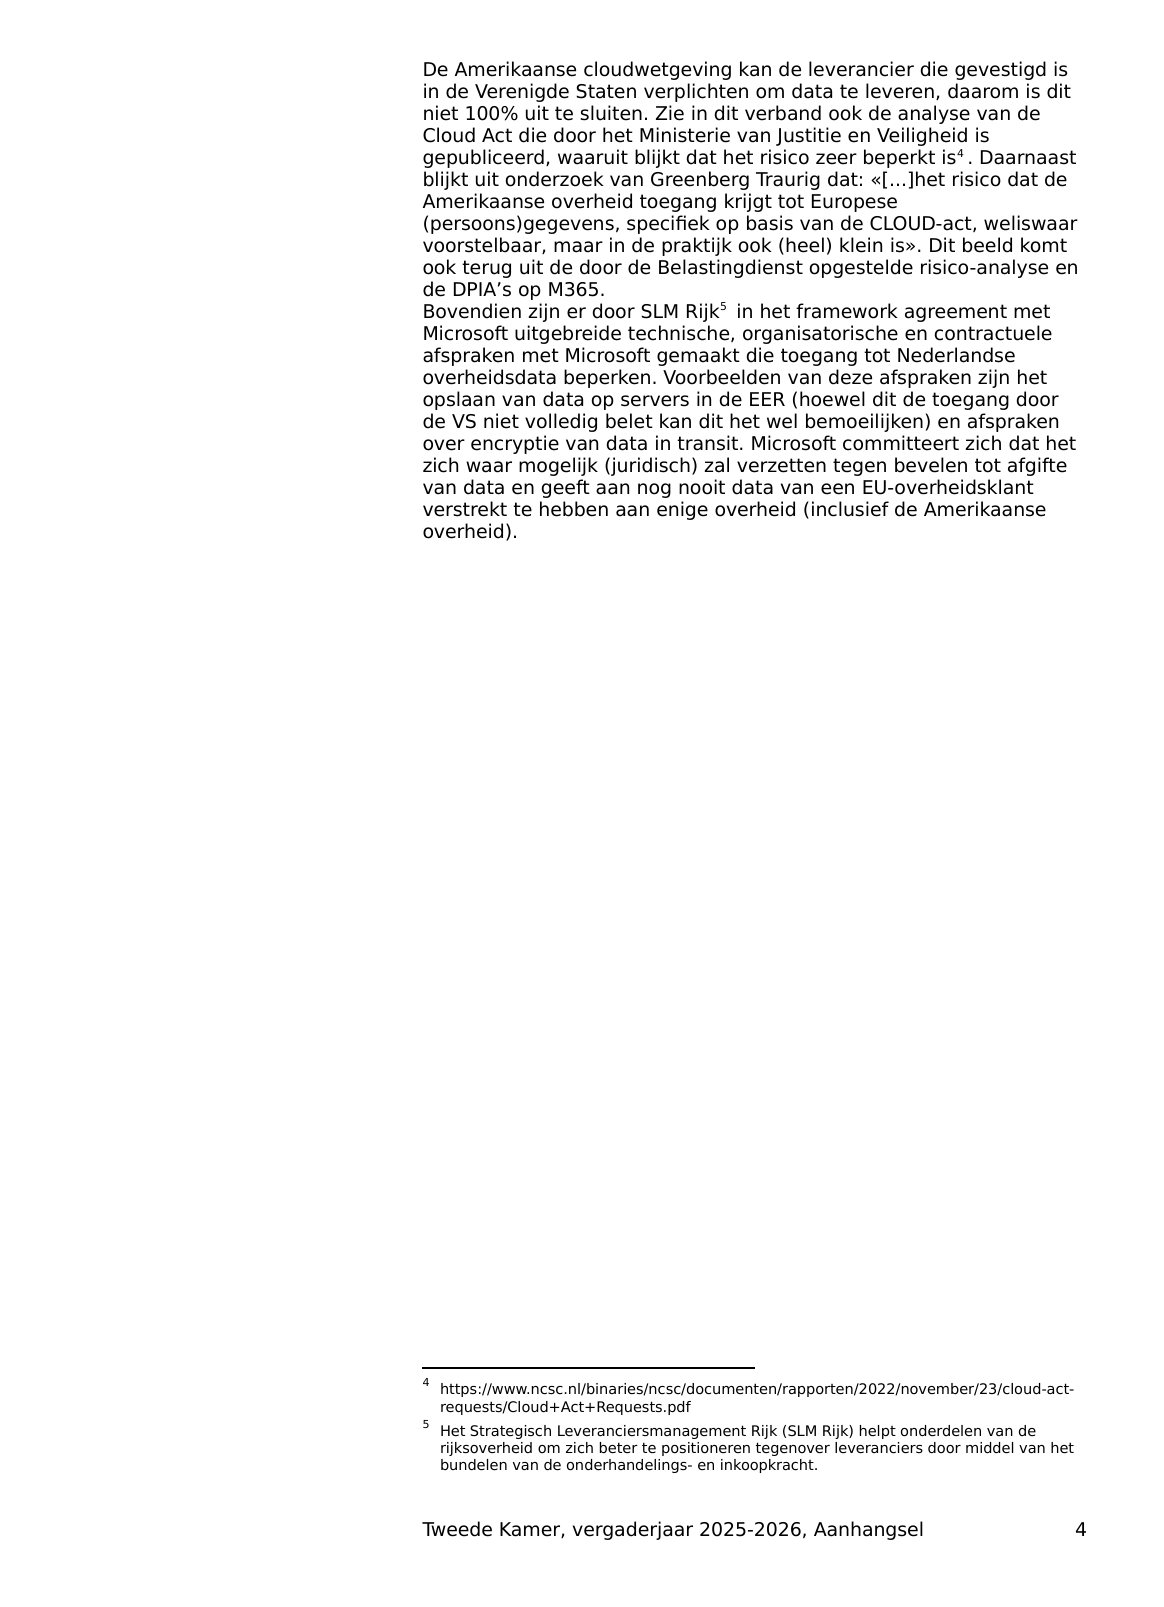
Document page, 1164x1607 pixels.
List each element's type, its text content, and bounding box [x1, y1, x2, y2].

text De Amerikaanse cloudwetgeving kan de leverancier die gevestigd is in de Verenigde Staten verplichten om data te leveren, daarom is dit niet 100% uit te sluiten. Zie in dit verband ook de analyse van de Cloud Act die door het Ministerie van Justitie en Veiligheid is gepubliceerd, waaruit blijkt dat het risico zeer beperkt is. Daarnaast blijkt uit onderzoek van Greenberg Traurig dat: «[...]het risico dat de Amerikaanse overheid toegang krijgt tot Europese (persoons)gegevens, specifiek op basis van de CLOUD-act, weliswaar voorstelbaar, maar in de praktijk ook (heel) klein is». Dit beeld komt ook terug uit de door de Belastingdienst opgestelde risico-analyse en de DPIA’s op M365. [422, 59, 1087, 301]
text Het Strategisch Leveranciersmanagement Rijk (SLM Rijk) helpt onderdelen van de rijksoverheid om zich beter te positioneren tegenover leveranciers door middel van het bundelen van de onderhandelings- en inkoopkracht. [422, 1418, 1087, 1474]
text https://www.ncsc.nl/binaries/ncsc/documenten/rapporten/2022/november/23/cloud-act-requests/Cloud+Act+Requests.pdf [422, 1377, 1087, 1416]
text Bovendien zijn er door SLM Rijk in het framework agreement met Microsoft uitgebreide technische, organisatorische en contractuele afspraken met Microsoft gemaakt die toegang tot Nederlandse overheidsdata beperken. Voorbeelden van deze afspraken zijn het opslaan van data op servers in de EER (hoewel dit de toegang door de VS niet volledig belet kan dit het wel bemoeilijken) en afspraken over encryptie van data in transit. Microsoft committeert zich dat het zich waar mogelijk (juridisch) zal verzetten tegen bevelen tot afgifte van data en geeft aan nog nooit data van een EU-overheidsklant verstrekt te hebben aan enige overheid (inclusief de Amerikaanse overheid). [422, 301, 1087, 543]
